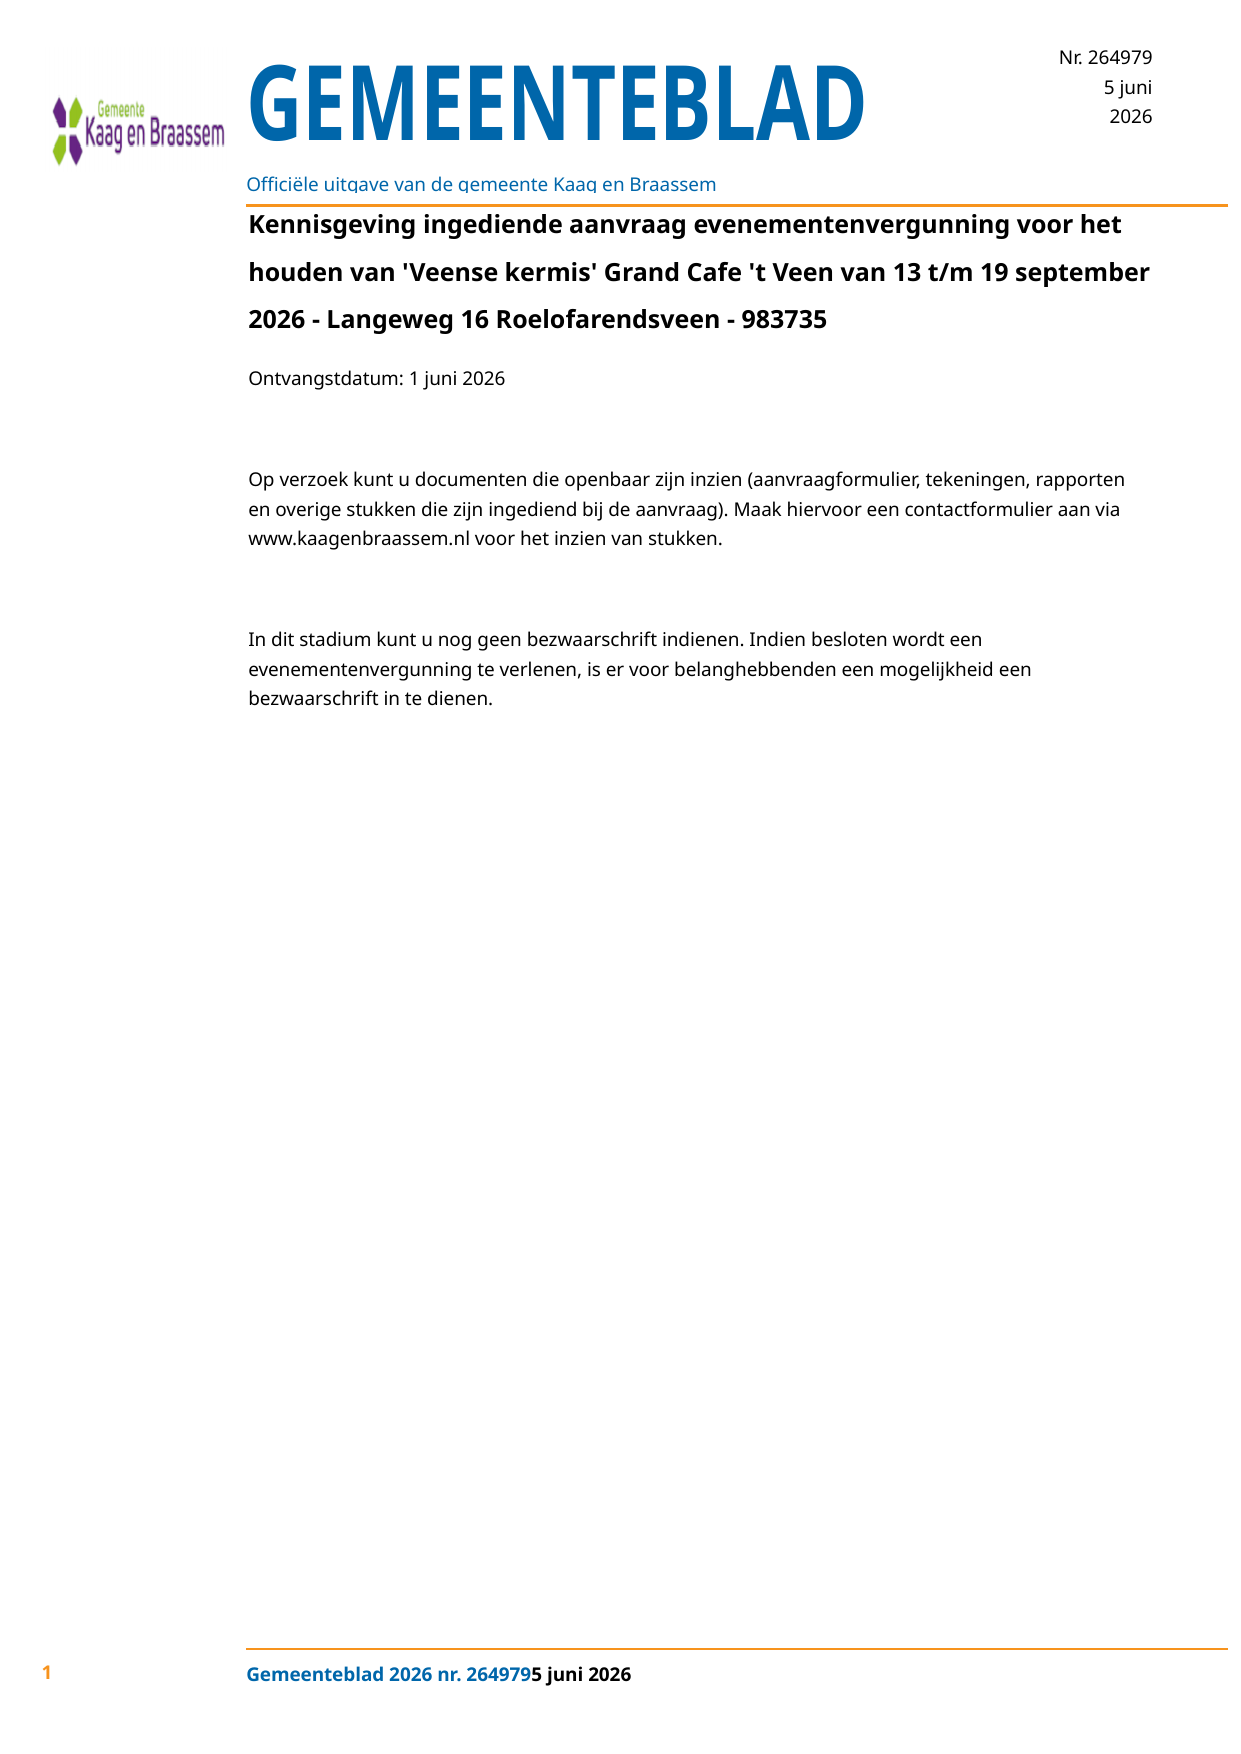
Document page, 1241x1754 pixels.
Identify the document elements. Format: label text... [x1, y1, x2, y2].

picture [41, 47, 231, 172]
text Ontvangstdatum: 1 juni 2026 [248, 366, 1152, 391]
text Kennisgeving ingediende aanvraag evenementenvergunning voor het houden van 'Veense kermis' Grand Cafe 't Veen van 13 t/m 19 september 2026 - Langeweg 16 Roelofarendsveen - 983735 [248, 207, 1152, 336]
text In dit stadium kunt u nog geen bezwaarschrift indienen. Indien besloten wordt een evenementenvergunning te verlenen, is er voor belanghebbenden een mogelijkheid een bezwaarschrift in te dienen. [248, 626, 1152, 711]
text Op verzoek kunt u documenten die openbaar zijn inzien (aanvraagformulier, tekeningen, rapporten en overige stukken die zijn ingediend bij de aanvraag). Maak hiervoor een contactformulier aan via www.kaagenbraassem.nl voor het inzien van stukken. [248, 466, 1152, 551]
